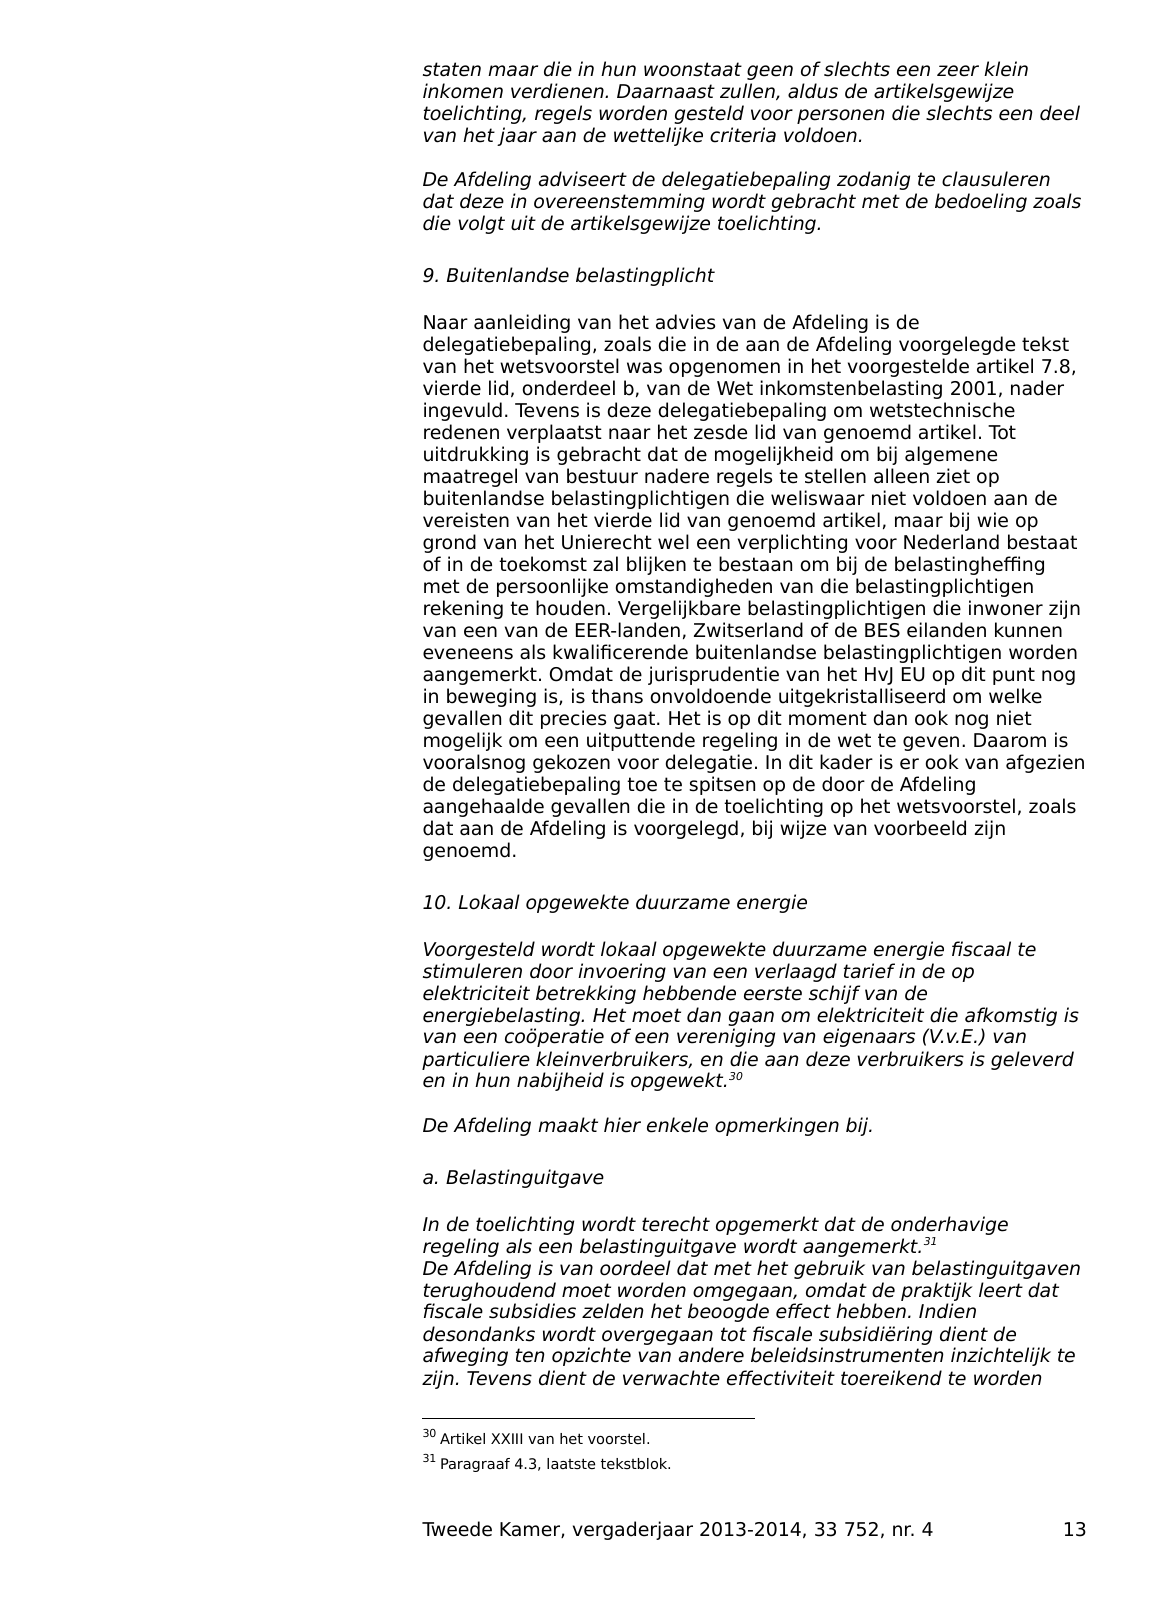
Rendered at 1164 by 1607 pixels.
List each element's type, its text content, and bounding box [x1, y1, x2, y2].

text In de toelichting wordt terecht opgemerkt dat de onderhavige regeling als een belastinguitgave wordt aangemerkt. [422, 1213, 1087, 1257]
text De Afdeling maakt hier enkele opmerkingen bij. [422, 1114, 1087, 1137]
subtitle a. Belastinguitgave [422, 1167, 1087, 1188]
text Voorgesteld wordt lokaal opgewekte duurzame energie fiscaal te stimuleren door invoering van een verlaagd tarief in de op elektriciteit betrekking hebbende eerste schijf van de energiebelasting. Het moet dan gaan om elektriciteit die afkomstig is van een coöperatie of een vereniging van eigenaars (V.v.E.) van particuliere kleinverbruikers, en die aan deze verbruikers is geleverd en in hun nabijheid is opgewekt. [422, 938, 1087, 1092]
text Artikel XXIII van het voorstel. [422, 1427, 1087, 1449]
subtitle 10. Lokaal opgewekte duurzame energie [422, 892, 1087, 913]
text staten maar die in hun woonstaat geen of slechts een zeer klein inkomen verdienen. Daarnaast zullen, aldus de artikelsgewijze toelichting, regels worden gesteld voor personen die slechts een deel van het jaar aan de wettelijke criteria voldoen. [422, 59, 1087, 147]
text De Afdeling is van oordeel dat met het gebruik van belastinguitgaven terughoudend moet worden omgegaan, omdat de praktijk leert dat fiscale subsidies zelden het beoogde effect hebben. Indien desondanks wordt overgegaan tot fiscale subsidiëring dient de afweging ten opzichte van andere beleidsinstrumenten inzichtelijk te zijn. Tevens dient de verwachte effectiviteit toereikend te worden [422, 1257, 1087, 1389]
subtitle 9. Buitenlandse belastingplicht [422, 265, 1087, 287]
text Paragraaf 4.3, laatste tekstblok. [422, 1452, 1087, 1474]
text Naar aanleiding van het advies van de Afdeling is de delegatiebepaling, zoals die in de aan de Afdeling voorgelegde tekst van het wetsvoorstel was opgenomen in het voorgestelde artikel 7.8, vierde lid, onderdeel b, van de Wet inkomstenbelasting 2001, nader ingevuld. Tevens is deze delegatiebepaling om wetstechnische redenen verplaatst naar het zesde lid van genoemd artikel. Tot uitdrukking is gebracht dat de mogelijkheid om bij algemene maatregel van bestuur nadere regels te stellen alleen ziet op buitenlandse belastingplichtigen die weliswaar niet voldoen aan de vereisten van het vierde lid van genoemd artikel, maar bij wie op grond van het Unierecht wel een verplichting voor Nederland bestaat of in de toekomst zal blijken te bestaan om bij de belastingheffing met de persoonlijke omstandigheden van die belastingplichtigen rekening te houden. Vergelijkbare belastingplichtigen die inwoner zijn van een van de EER-landen, Zwitserland of de BES eilanden kunnen eveneens als kwalificerende buitenlandse belastingplichtigen worden aangemerkt. Omdat de jurisprudentie van het HvJ EU op dit punt nog in beweging is, is thans onvoldoende uitgekristalliseerd om welke gevallen dit precies gaat. Het is op dit moment dan ook nog niet mogelijk om een uitputtende regeling in de wet te geven. Daarom is vooralsnog gekozen voor delegatie. In dit kader is er ook van afgezien de delegatiebepaling toe te spitsen op de door de Afdeling aangehaalde gevallen die in de toelichting op het wetsvoorstel, zoals dat aan de Afdeling is voorgelegd, bij wijze van voorbeeld zijn genoemd. [422, 312, 1087, 862]
text De Afdeling adviseert de delegatiebepaling zodanig te clausuleren dat deze in overeenstemming wordt gebracht met de bedoeling zoals die volgt uit de artikelsgewijze toelichting. [422, 169, 1087, 235]
